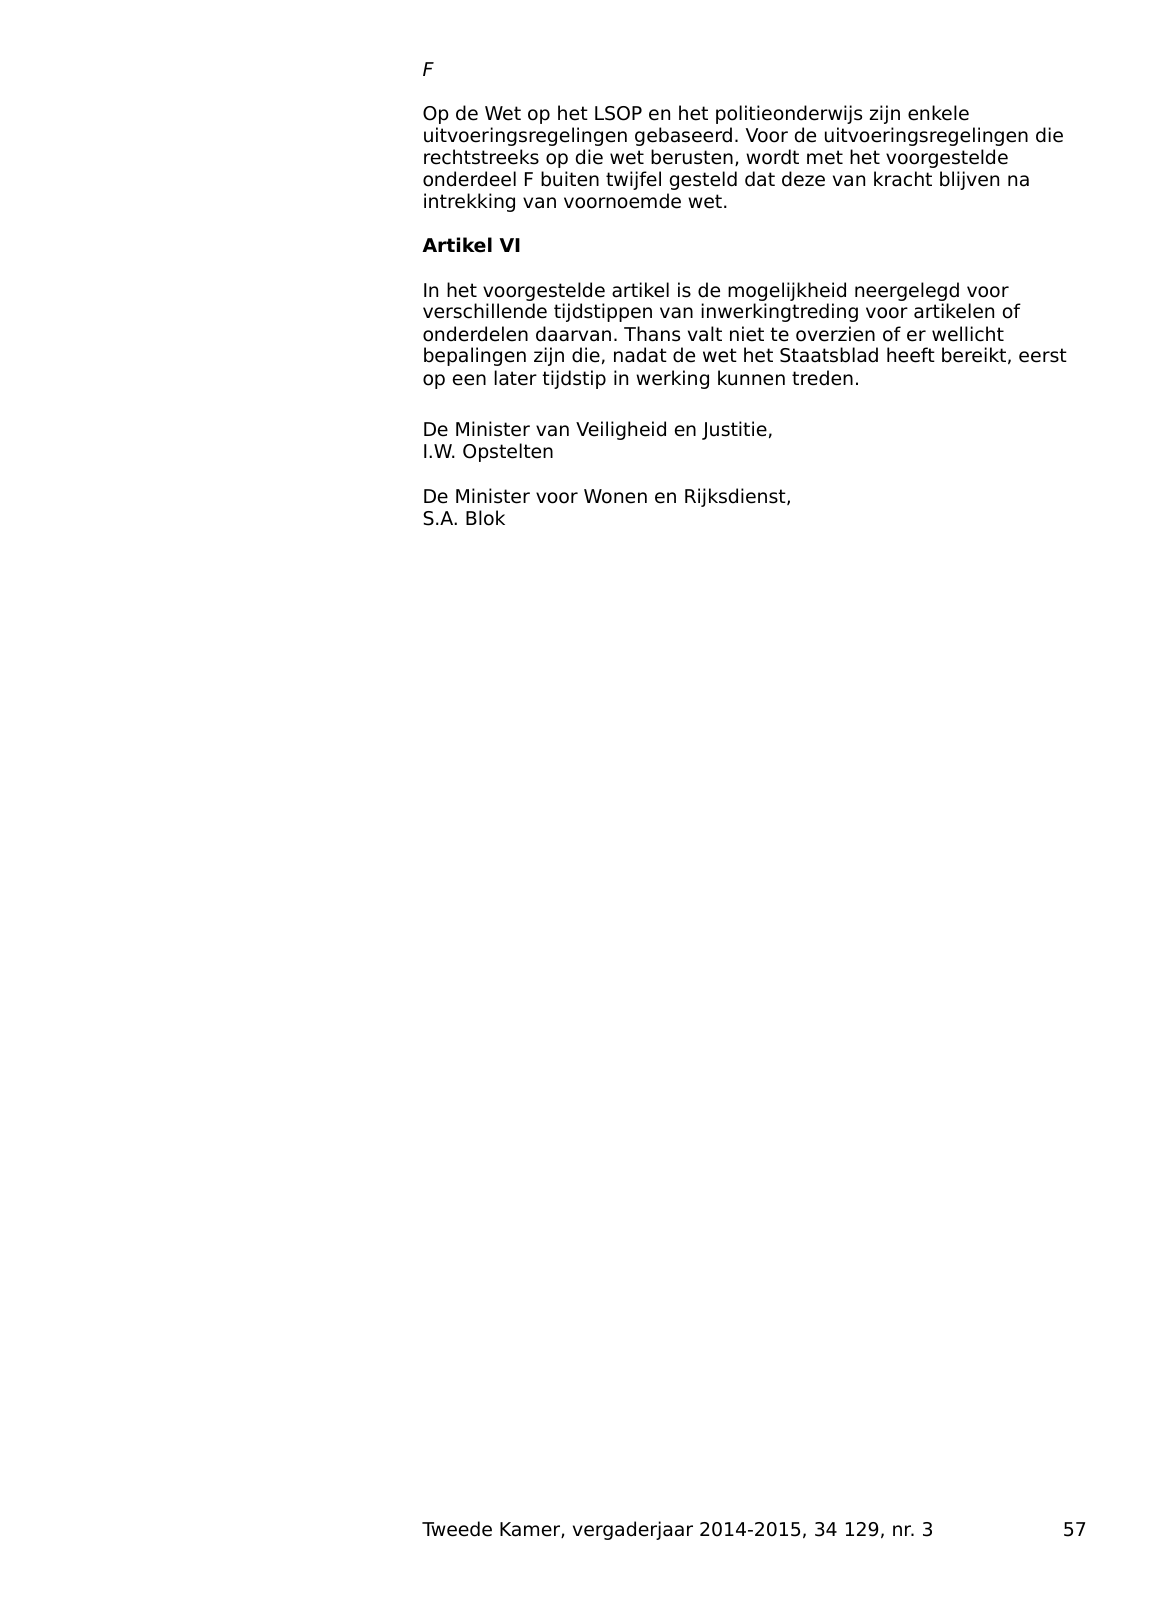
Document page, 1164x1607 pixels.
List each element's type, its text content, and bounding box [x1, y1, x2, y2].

text De Minister van Veiligheid en Justitie, I.W. Opstelten [422, 419, 1087, 463]
text In het voorgestelde artikel is de mogelijkheid neergelegd voor verschillende tijdstippen van inwerkingtreding voor artikelen of onderdelen daarvan. Thans valt niet te overzien of er wellicht bepalingen zijn die, nadat de wet het Staatsblad heeft bereikt, eerst op een later tijdstip in werking kunnen treden. [422, 279, 1087, 389]
subtitle Artikel VI [422, 235, 1087, 257]
text Op de Wet op het LSOP en het politieonderwijs zijn enkele uitvoeringsregelingen gebaseerd. Voor de uitvoeringsregelingen die rechtstreeks op die wet berusten, wordt met het voorgestelde onderdeel F buiten twijfel gesteld dat deze van kracht blijven na intrekking van voornoemde wet. [422, 103, 1087, 213]
text De Minister voor Wonen en Rijksdienst, S.A. Blok [422, 486, 1087, 529]
subtitle F [422, 59, 1087, 81]
